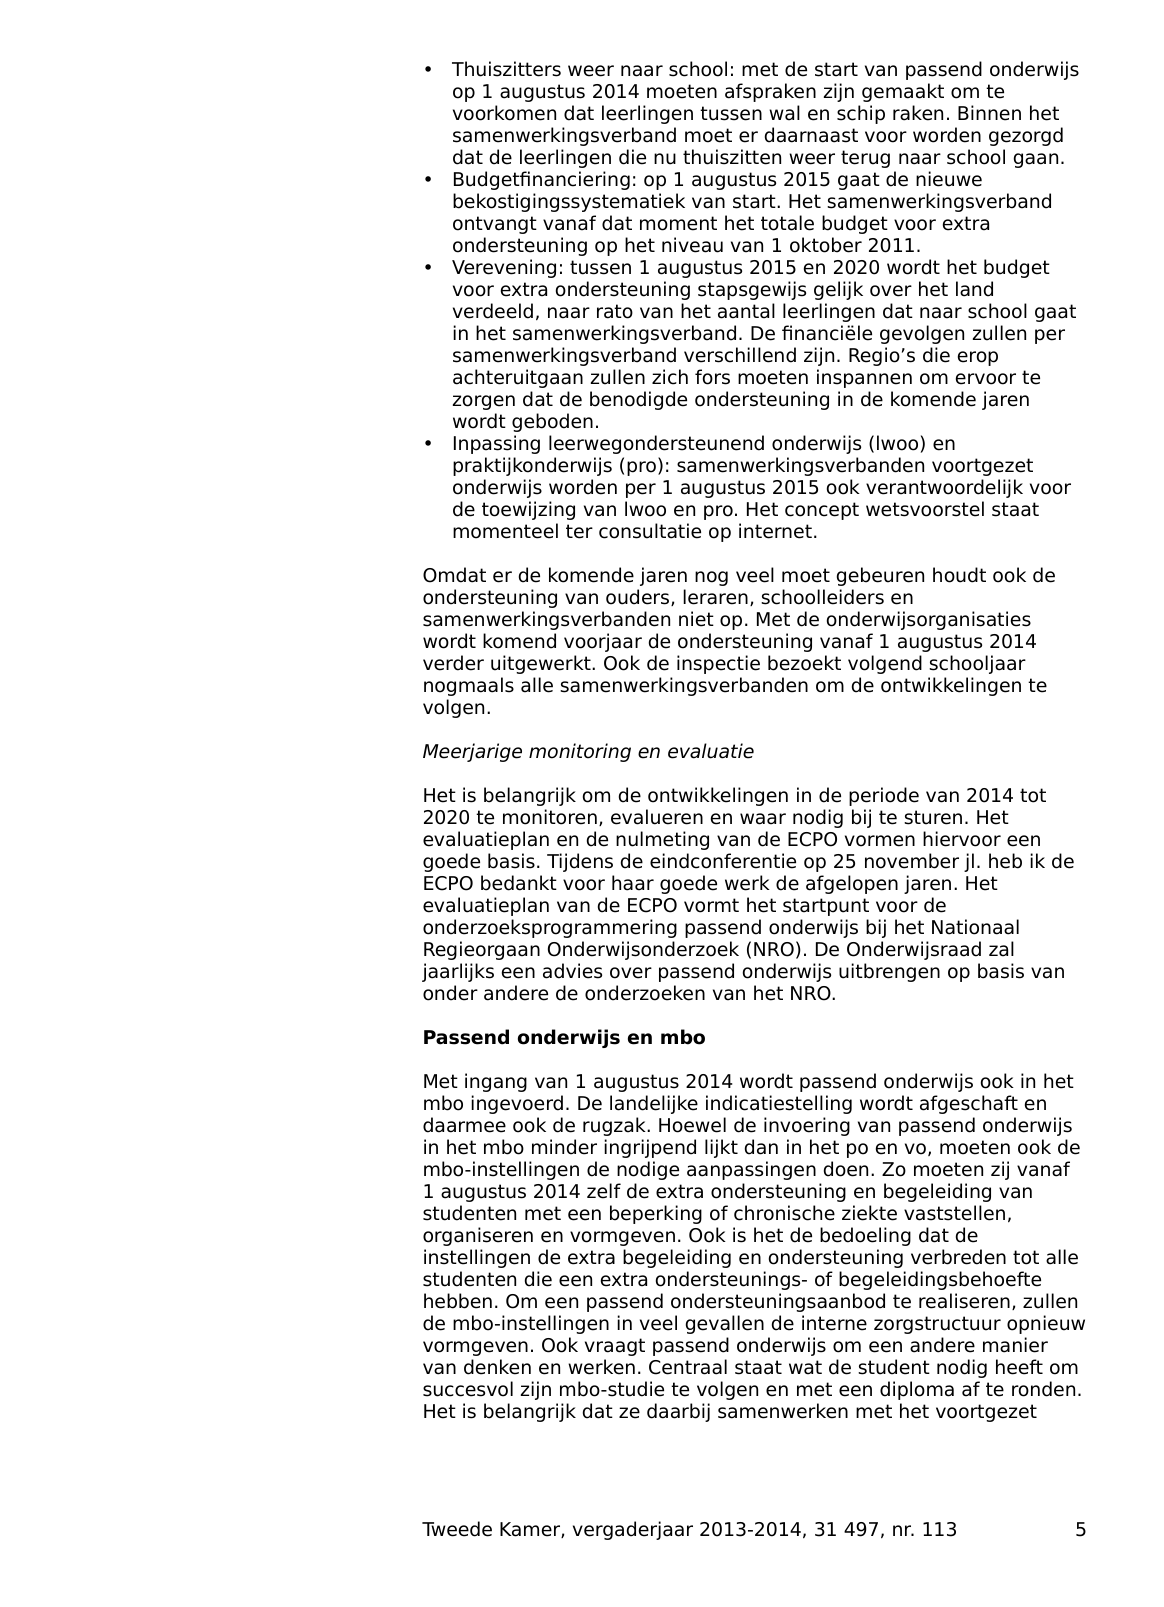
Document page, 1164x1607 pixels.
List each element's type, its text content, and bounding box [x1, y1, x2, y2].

subtitle Passend onderwijs en mbo [422, 1027, 1087, 1049]
text • Thuiszitters weer naar school: met de start van passend onderwijs op 1 augustus 2014 moeten afspraken zijn gemaakt om te voorkomen dat leerlingen tussen wal en schip raken. Binnen het samenwerkingsverband moet er daarnaast voor worden gezorgd dat de leerlingen die nu thuiszitten weer terug naar school gaan. [422, 59, 1087, 169]
subtitle Meerjarige monitoring en evaluatie [422, 741, 1087, 763]
text • Verevening: tussen 1 augustus 2015 en 2020 wordt het budget voor extra ondersteuning stapsgewijs gelijk over het land verdeeld, naar rato van het aantal leerlingen dat naar school gaat in het samenwerkingsverband. De financiële gevolgen zullen per samenwerkingsverband verschillend zijn. Regio’s die erop achteruitgaan zullen zich fors moeten inspannen om ervoor te zorgen dat de benodigde ondersteuning in de komende jaren wordt geboden. [422, 257, 1087, 433]
text Het is belangrijk om de ontwikkelingen in de periode van 2014 tot 2020 te monitoren, evalueren en waar nodig bij te sturen. Het evaluatieplan en de nulmeting van de ECPO vormen hiervoor een goede basis. Tijdens de eindconferentie op 25 november jl. heb ik de ECPO bedankt voor haar goede werk de afgelopen jaren. Het evaluatieplan van de ECPO vormt het startpunt voor de onderzoeksprogrammering passend onderwijs bij het Nationaal Regieorgaan Onderwijsonderzoek (NRO). De Onderwijsraad zal jaarlijks een advies over passend onderwijs uitbrengen op basis van onder andere de onderzoeken van het NRO. [422, 785, 1087, 1005]
text • Inpassing leerwegondersteunend onderwijs (lwoo) en praktijkonderwijs (pro): samenwerkingsverbanden voortgezet onderwijs worden per 1 augustus 2015 ook verantwoordelijk voor de toewijzing van lwoo en pro. Het concept wetsvoorstel staat momenteel ter consultatie op internet. [422, 433, 1087, 543]
text • Budgetfinanciering: op 1 augustus 2015 gaat de nieuwe bekostigingssystematiek van start. Het samenwerkingsverband ontvangt vanaf dat moment het totale budget voor extra ondersteuning op het niveau van 1 oktober 2011. [422, 169, 1087, 257]
text Omdat er de komende jaren nog veel moet gebeuren houdt ook de ondersteuning van ouders, leraren, schoolleiders en samenwerkingsverbanden niet op. Met de onderwijsorganisaties wordt komend voorjaar de ondersteuning vanaf 1 augustus 2014 verder uitgewerkt. Ook de inspectie bezoekt volgend schooljaar nogmaals alle samenwerkingsverbanden om de ontwikkelingen te volgen. [422, 565, 1087, 719]
text Met ingang van 1 augustus 2014 wordt passend onderwijs ook in het mbo ingevoerd. De landelijke indicatiestelling wordt afgeschaft en daarmee ook de rugzak. Hoewel de invoering van passend onderwijs in het mbo minder ingrijpend lijkt dan in het po en vo, moeten ook de mbo-instellingen de nodige aanpassingen doen. Zo moeten zij vanaf 1 augustus 2014 zelf de extra ondersteuning en begeleiding van studenten met een beperking of chronische ziekte vaststellen, organiseren en vormgeven. Ook is het de bedoeling dat de instellingen de extra begeleiding en ondersteuning verbreden tot alle studenten die een extra ondersteunings- of begeleidingsbehoefte hebben. Om een passend ondersteuningsaanbod te realiseren, zullen de mbo-instellingen in veel gevallen de interne zorgstructuur opnieuw vormgeven. Ook vraagt passend onderwijs om een andere manier van denken en werken. Centraal staat wat de student nodig heeft om succesvol zijn mbo-studie te volgen en met een diploma af te ronden. Het is belangrijk dat ze daarbij samenwerken met het voortgezet [422, 1071, 1087, 1423]
